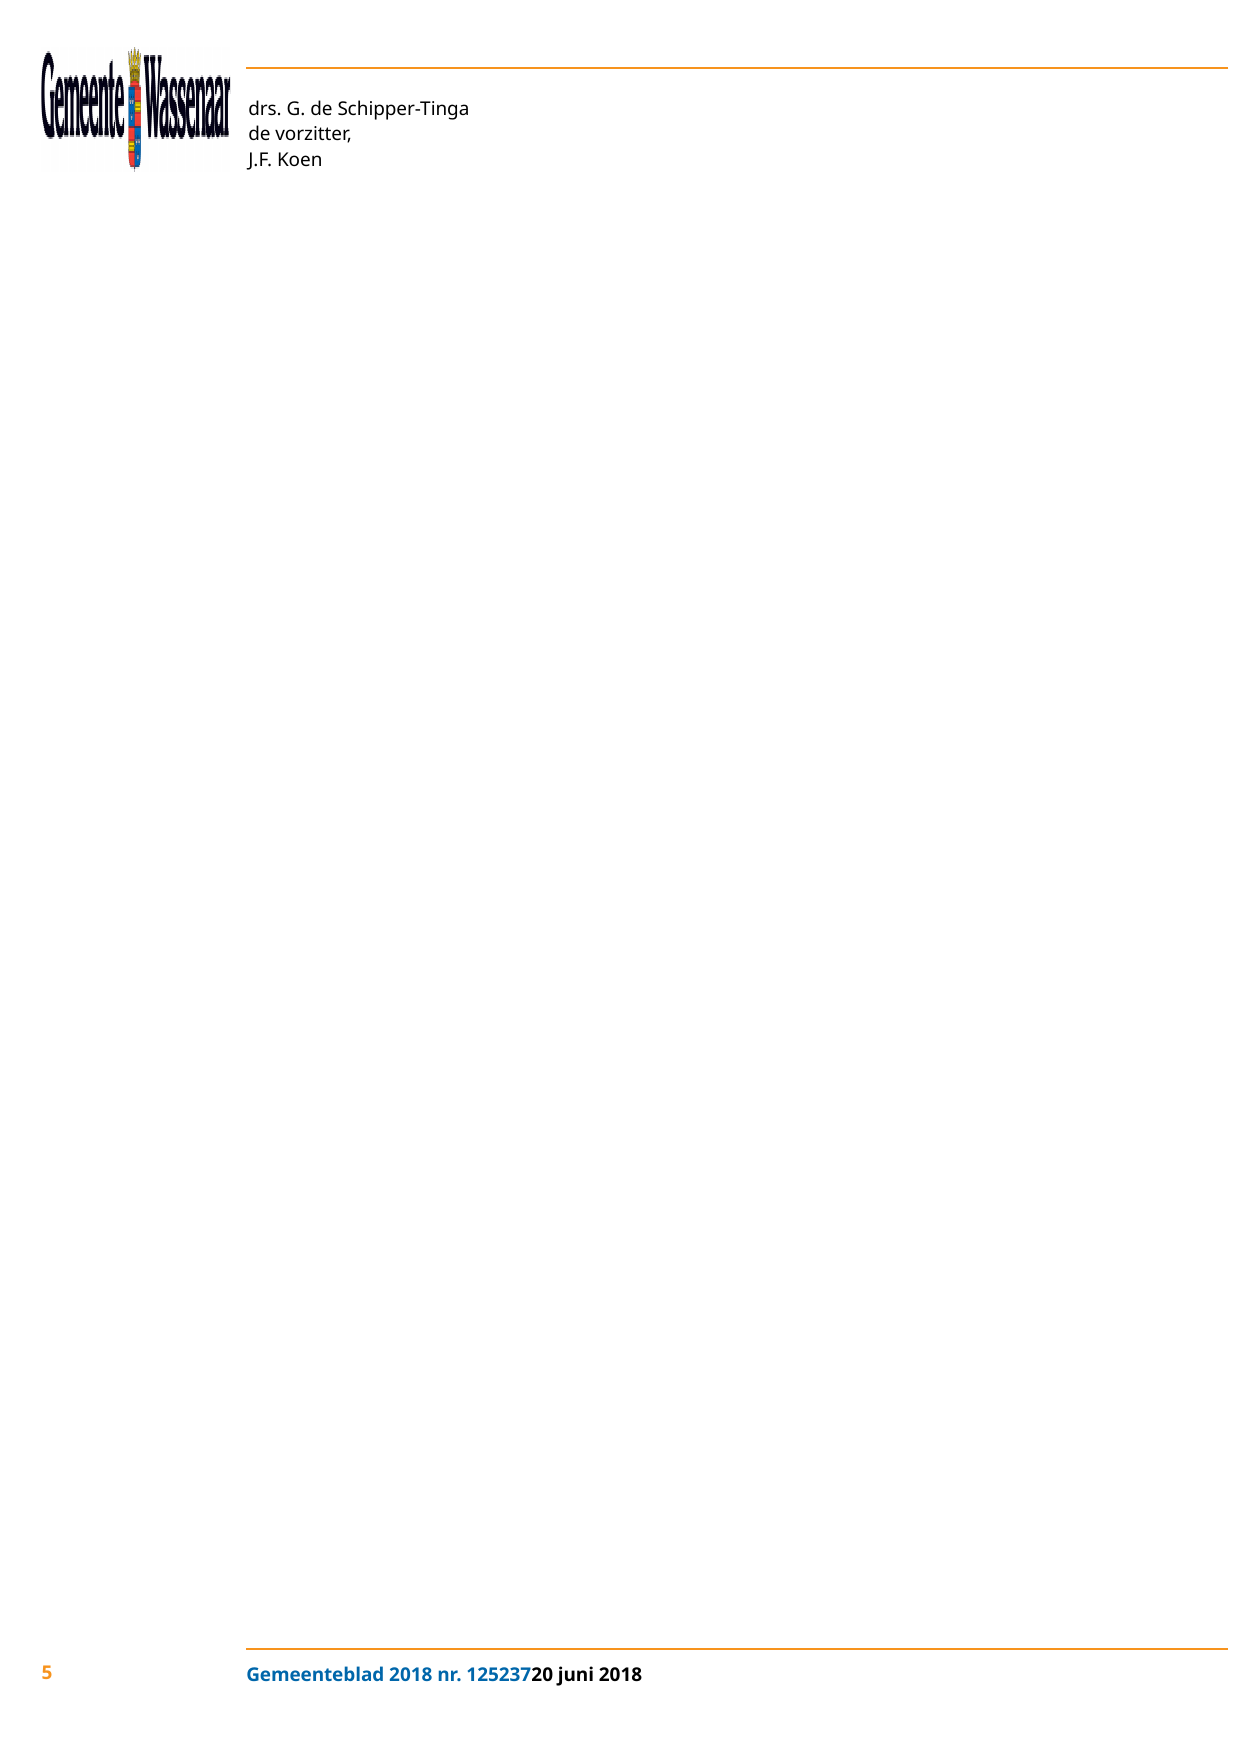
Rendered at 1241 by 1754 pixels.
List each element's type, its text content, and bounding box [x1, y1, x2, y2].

text drs. G. de Schipper-Tinga [248, 95, 1152, 121]
text J.F. Koen [248, 146, 1152, 172]
picture [41, 47, 231, 172]
text de vorzitter, [248, 121, 1152, 146]
